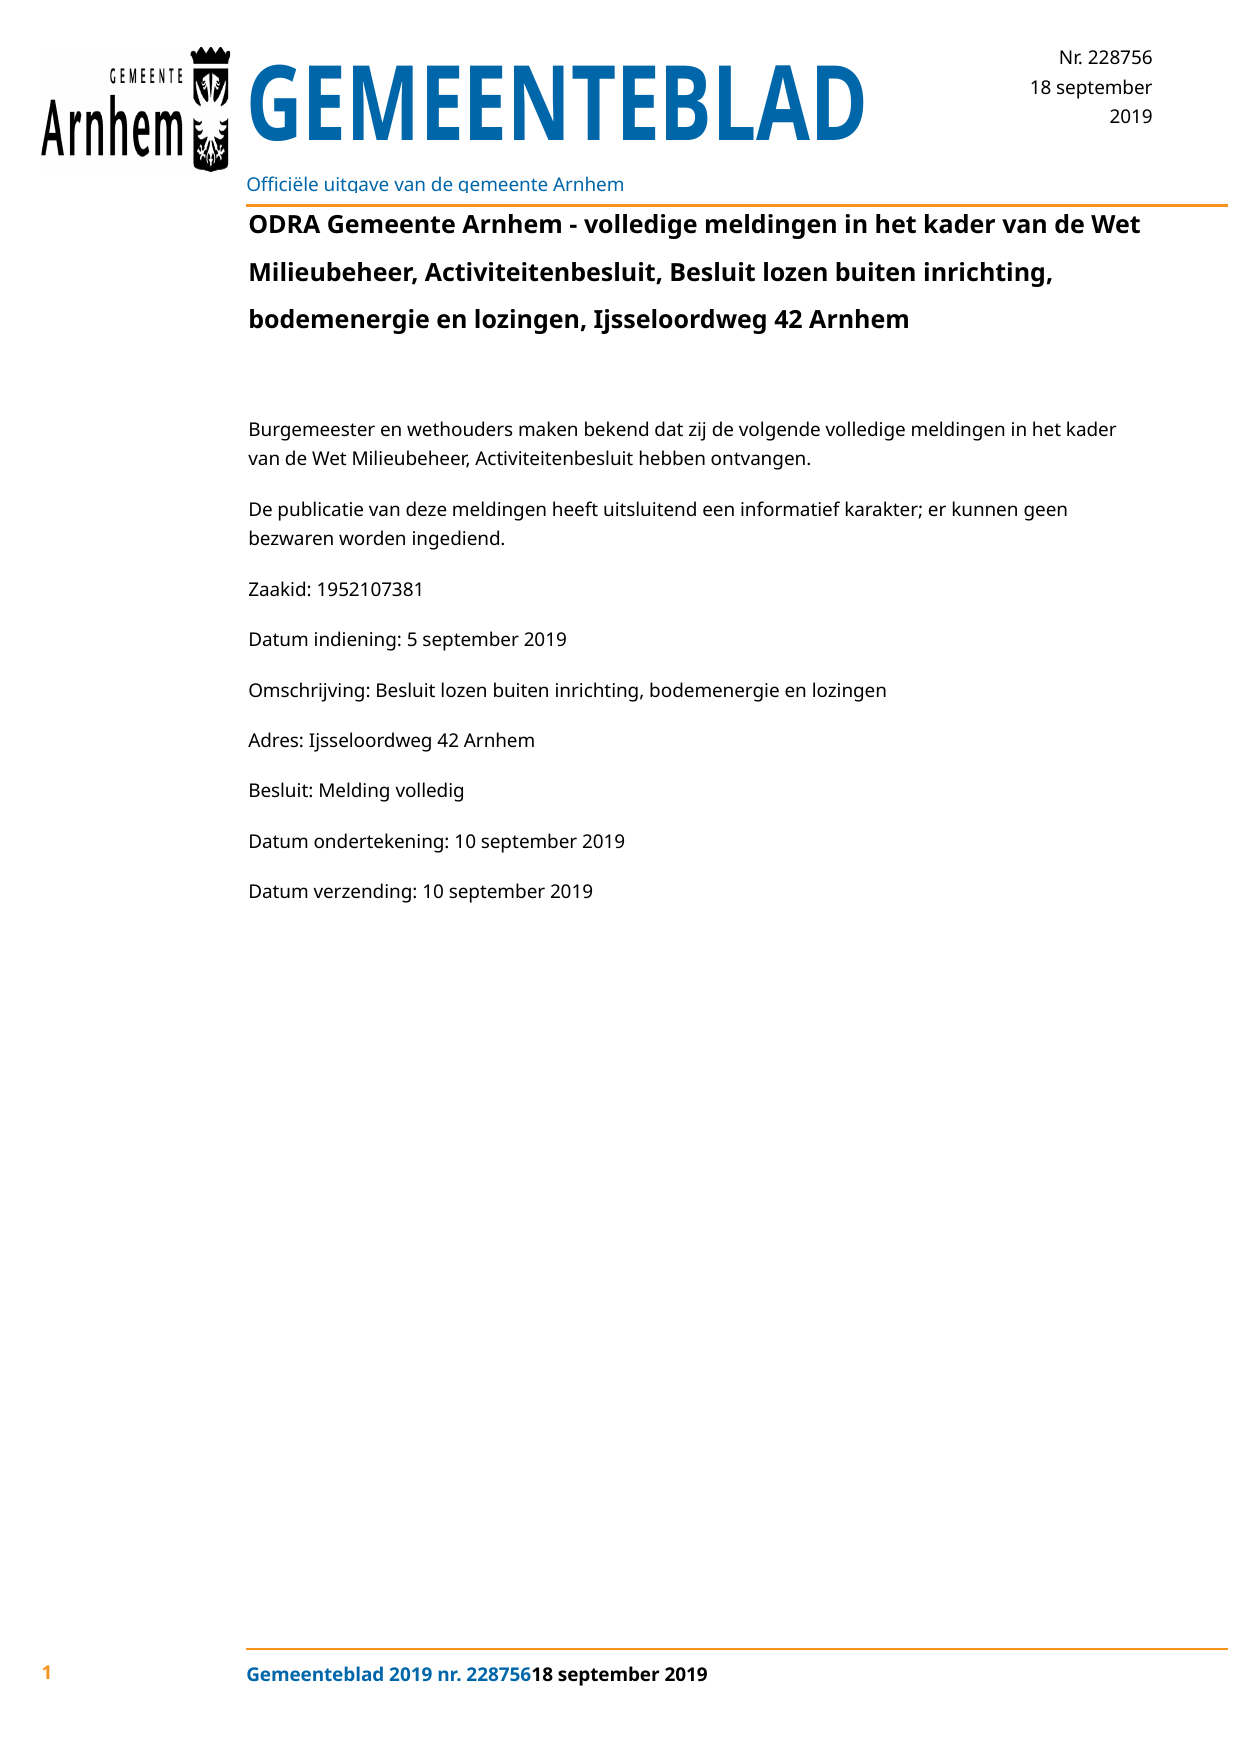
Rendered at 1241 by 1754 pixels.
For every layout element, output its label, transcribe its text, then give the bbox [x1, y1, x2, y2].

text Datum ondertekening: 10 september 2019 [248, 828, 1152, 854]
text Zaakid: 1952107381 [248, 576, 1152, 602]
text De publicatie van deze meldingen heeft uitsluitend een informatief karakter; er kunnen geen bezwaren worden ingediend. [248, 496, 1152, 551]
text Burgemeester en wethouders maken bekend dat zij de volgende volledige meldingen in het kader van de Wet Milieubeheer, Activiteitenbesluit hebben ontvangen. [248, 416, 1152, 471]
text Besluit: Melding volledig [248, 778, 1152, 803]
text Adres: Ijsseloordweg 42 Arnhem [248, 727, 1152, 753]
text Omschrijving: Besluit lozen buiten inrichting, bodemenergie en lozingen [248, 677, 1152, 702]
text Datum verzending: 10 september 2019 [248, 878, 1152, 904]
picture [41, 47, 231, 172]
text Datum indiening: 5 september 2019 [248, 626, 1152, 652]
text ODRA Gemeente Arnhem - volledige meldingen in het kader van de Wet Milieubeheer, Activiteitenbesluit, Besluit lozen buiten inrichting, bodemenergie en lozingen, Ijsseloordweg 42 Arnhem [248, 207, 1152, 336]
